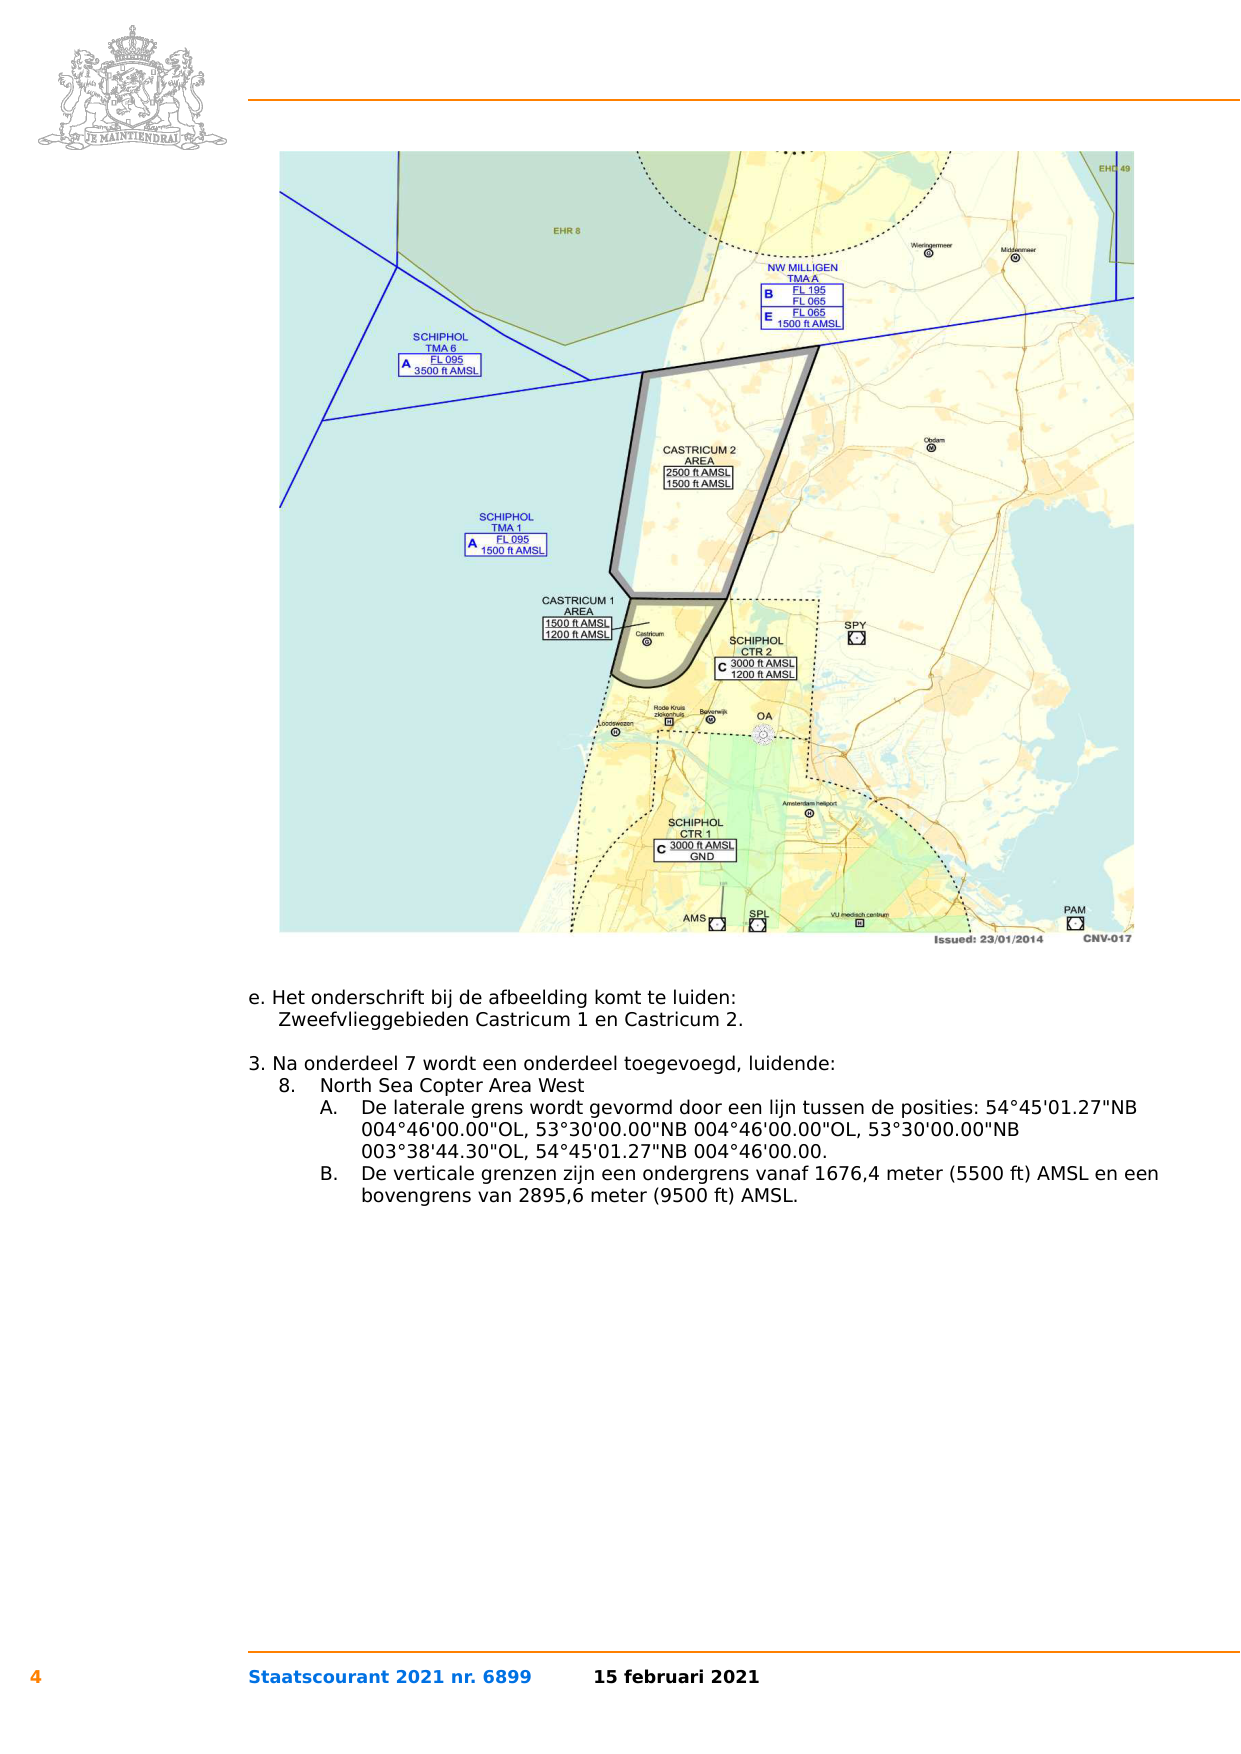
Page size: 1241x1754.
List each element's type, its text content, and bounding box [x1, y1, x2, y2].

text 8. North Sea Copter Area West [278, 1075, 1163, 1097]
text A. De laterale grens wordt gevormd door een lijn tussen de posities: 54°45'01.27"NB 004°46'00.00"OL, 53°30'00.00"NB 004°46'00.00"OL, 53°30'00.00"NB 003°38'44.30"OL, 54°45'01.27"NB 004°46'00.00. [319, 1097, 1163, 1163]
text B. De verticale grenzen zijn een ondergrens vanaf 1676,4 meter (5500 ft) AMSL en een bovengrens van 2895,6 meter (9500 ft) AMSL. [319, 1163, 1163, 1207]
text e. Het onderschrift bij de afbeelding komt te luiden: [248, 987, 1163, 1009]
picture [278, 151, 1135, 944]
text Zweefvlieggebieden Castricum 1 en Castricum 2. [278, 1009, 1163, 1031]
text 3. Na onderdeel 7 wordt een onderdeel toegevoegd, luidende: [248, 1053, 1163, 1075]
picture [38, 25, 227, 150]
